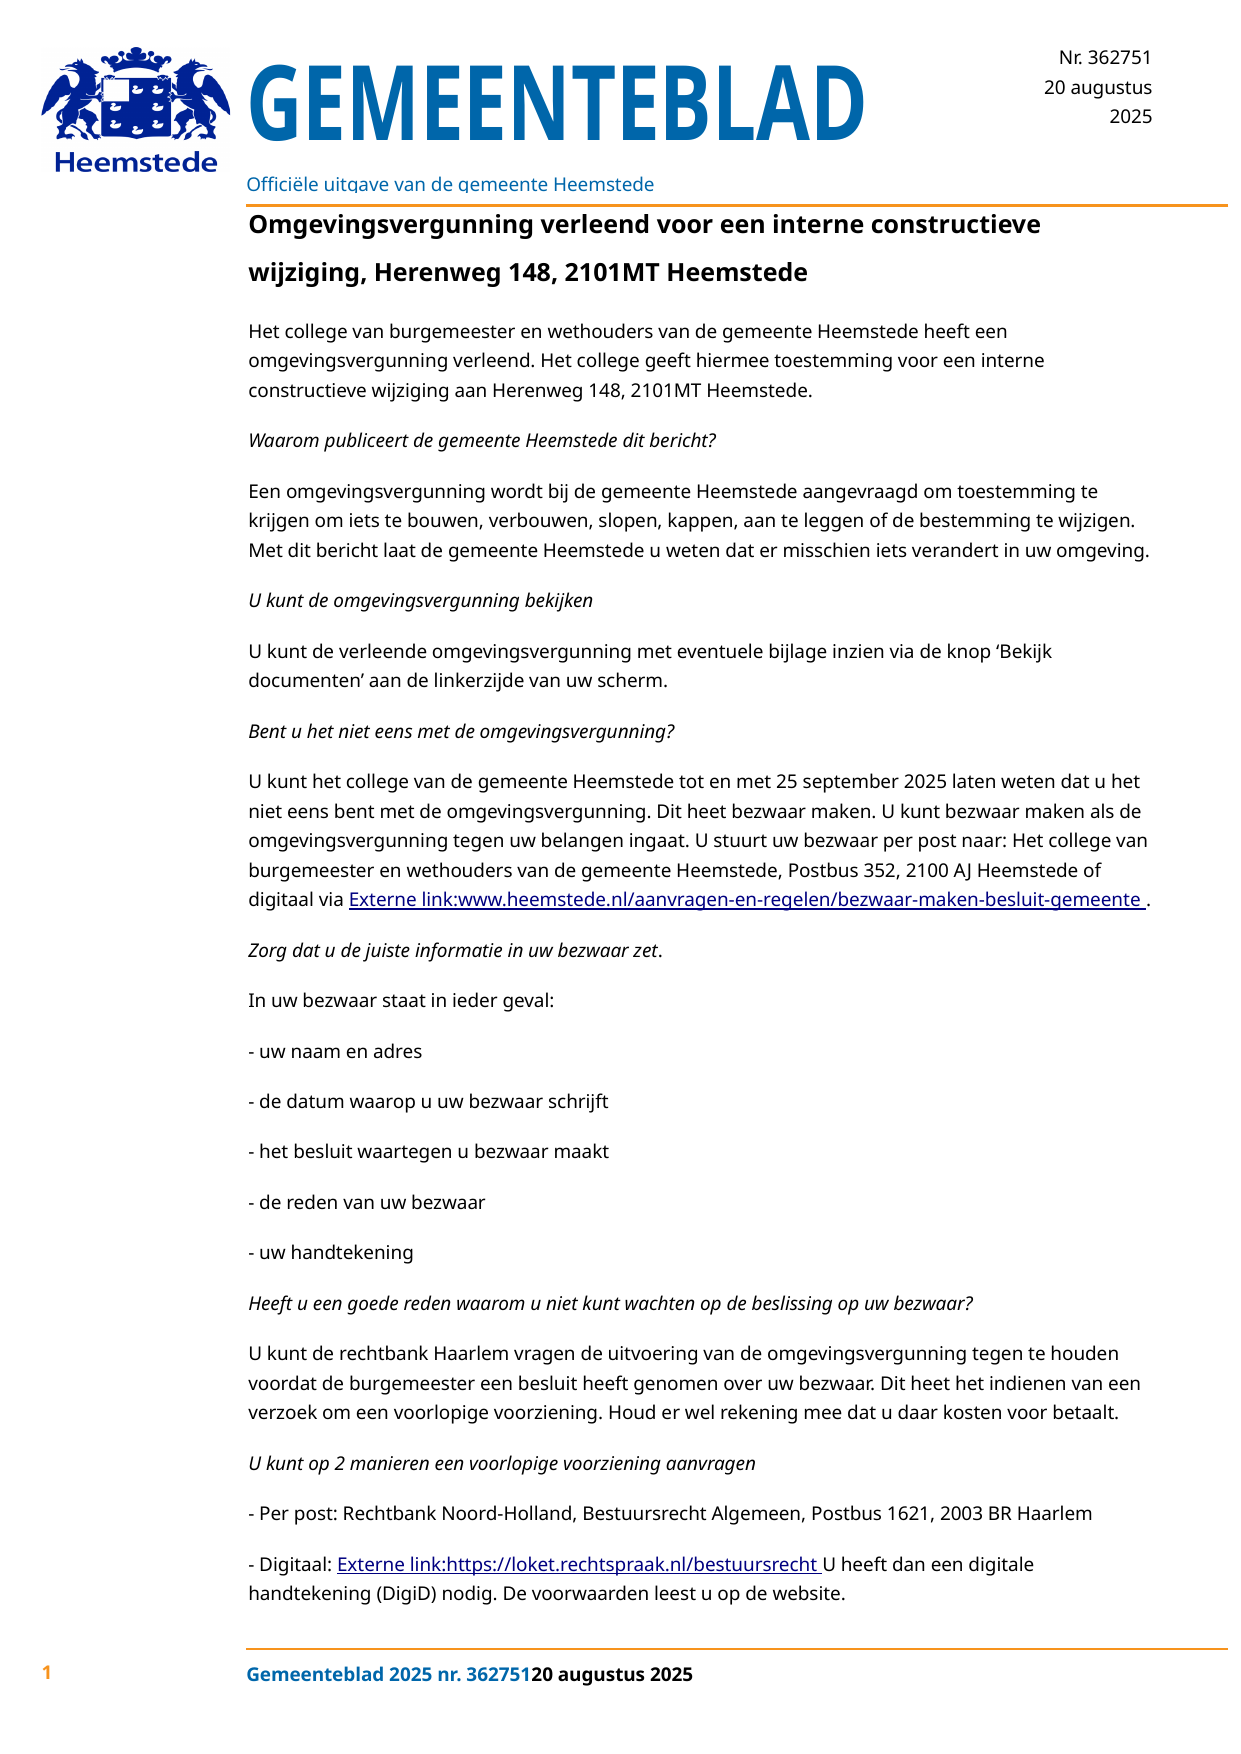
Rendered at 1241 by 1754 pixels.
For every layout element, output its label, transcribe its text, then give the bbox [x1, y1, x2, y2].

text - uw handtekening [248, 1239, 1152, 1265]
text - de datum waarop u uw bezwaar schrijft [248, 1088, 1152, 1114]
text Waarom publiceert de gemeente Heemstede dit bericht? [248, 427, 1152, 453]
text - het besluit waartegen u bezwaar maakt [248, 1139, 1152, 1164]
text Omgevingsvergunning verleend voor een interne constructieve wijziging, Herenweg 148, 2101MT Heemstede [248, 207, 1152, 288]
text Zorg dat u de juiste informatie in uw bezwaar zet. [248, 937, 1152, 963]
picture [41, 47, 231, 172]
text Het college van burgemeester en wethouders van de gemeente Heemstede heeft een omgevingsvergunning verleend. Het college geeft hiermee toestemming voor een interne constructieve wijziging aan Herenweg 148, 2101MT Heemstede. [248, 318, 1152, 403]
text In uw bezwaar staat in ieder geval: [248, 987, 1152, 1013]
text - Per post: Rechtbank Noord-Holland, Bestuursrecht Algemeen, Postbus 1621, 2003 BR Haarlem [248, 1500, 1152, 1526]
text U kunt de omgevingsvergunning bekijken [248, 587, 1152, 613]
text U kunt op 2 manieren een voorlopige voorziening aanvragen [248, 1450, 1152, 1476]
text Een omgevingsvergunning wordt bij de gemeente Heemstede aangevraagd om toestemming te krijgen om iets te bouwen, verbouwen, slopen, kappen, aan te leggen of de bestemming te wijzigen. Met dit bericht laat de gemeente Heemstede u weten dat er misschien iets verandert in uw omgeving. [248, 478, 1152, 563]
text Heeft u een goede reden waarom u niet kunt wachten op de beslissing op uw bezwaar? [248, 1290, 1152, 1316]
text U kunt de rechtbank Haarlem vragen de uitvoering van de omgevingsvergunning tegen te houden voordat de burgemeester een besluit heeft genomen over uw bezwaar. Dit heet het indienen van een verzoek om een voorlopige voorziening. Houd er wel rekening mee dat u daar kosten voor betaalt. [248, 1340, 1152, 1425]
text - uw naam en adres [248, 1038, 1152, 1064]
text U kunt de verleende omgevingsvergunning met eventuele bijlage inzien via de knop ‘Bekijk documenten’ aan de linkerzijde van uw scherm. [248, 638, 1152, 693]
text - Digitaal: Externe link:https://loket.rechtspraak.nl/bestuursrecht U heeft dan een digitale handtekening (DigiD) nodig. De voorwaarden leest u op de website. [248, 1551, 1152, 1606]
text - de reden van uw bezwaar [248, 1189, 1152, 1215]
text Bent u het niet eens met de omgevingsvergunning? [248, 718, 1152, 744]
text U kunt het college van de gemeente Heemstede tot en met 25 september 2025 laten weten dat u het niet eens bent met de omgevingsvergunning. Dit heet bezwaar maken. U kunt bezwaar maken als de omgevingsvergunning tegen uw belangen ingaat. U stuurt uw bezwaar per post naar: Het college van burgemeester en wethouders van de gemeente Heemstede, Postbus 352, 2100 AJ Heemstede of digitaal via Externe link:www.heemstede.nl/aanvragen-en-regelen/bezwaar-maken-besluit-gemeente . [248, 768, 1152, 912]
